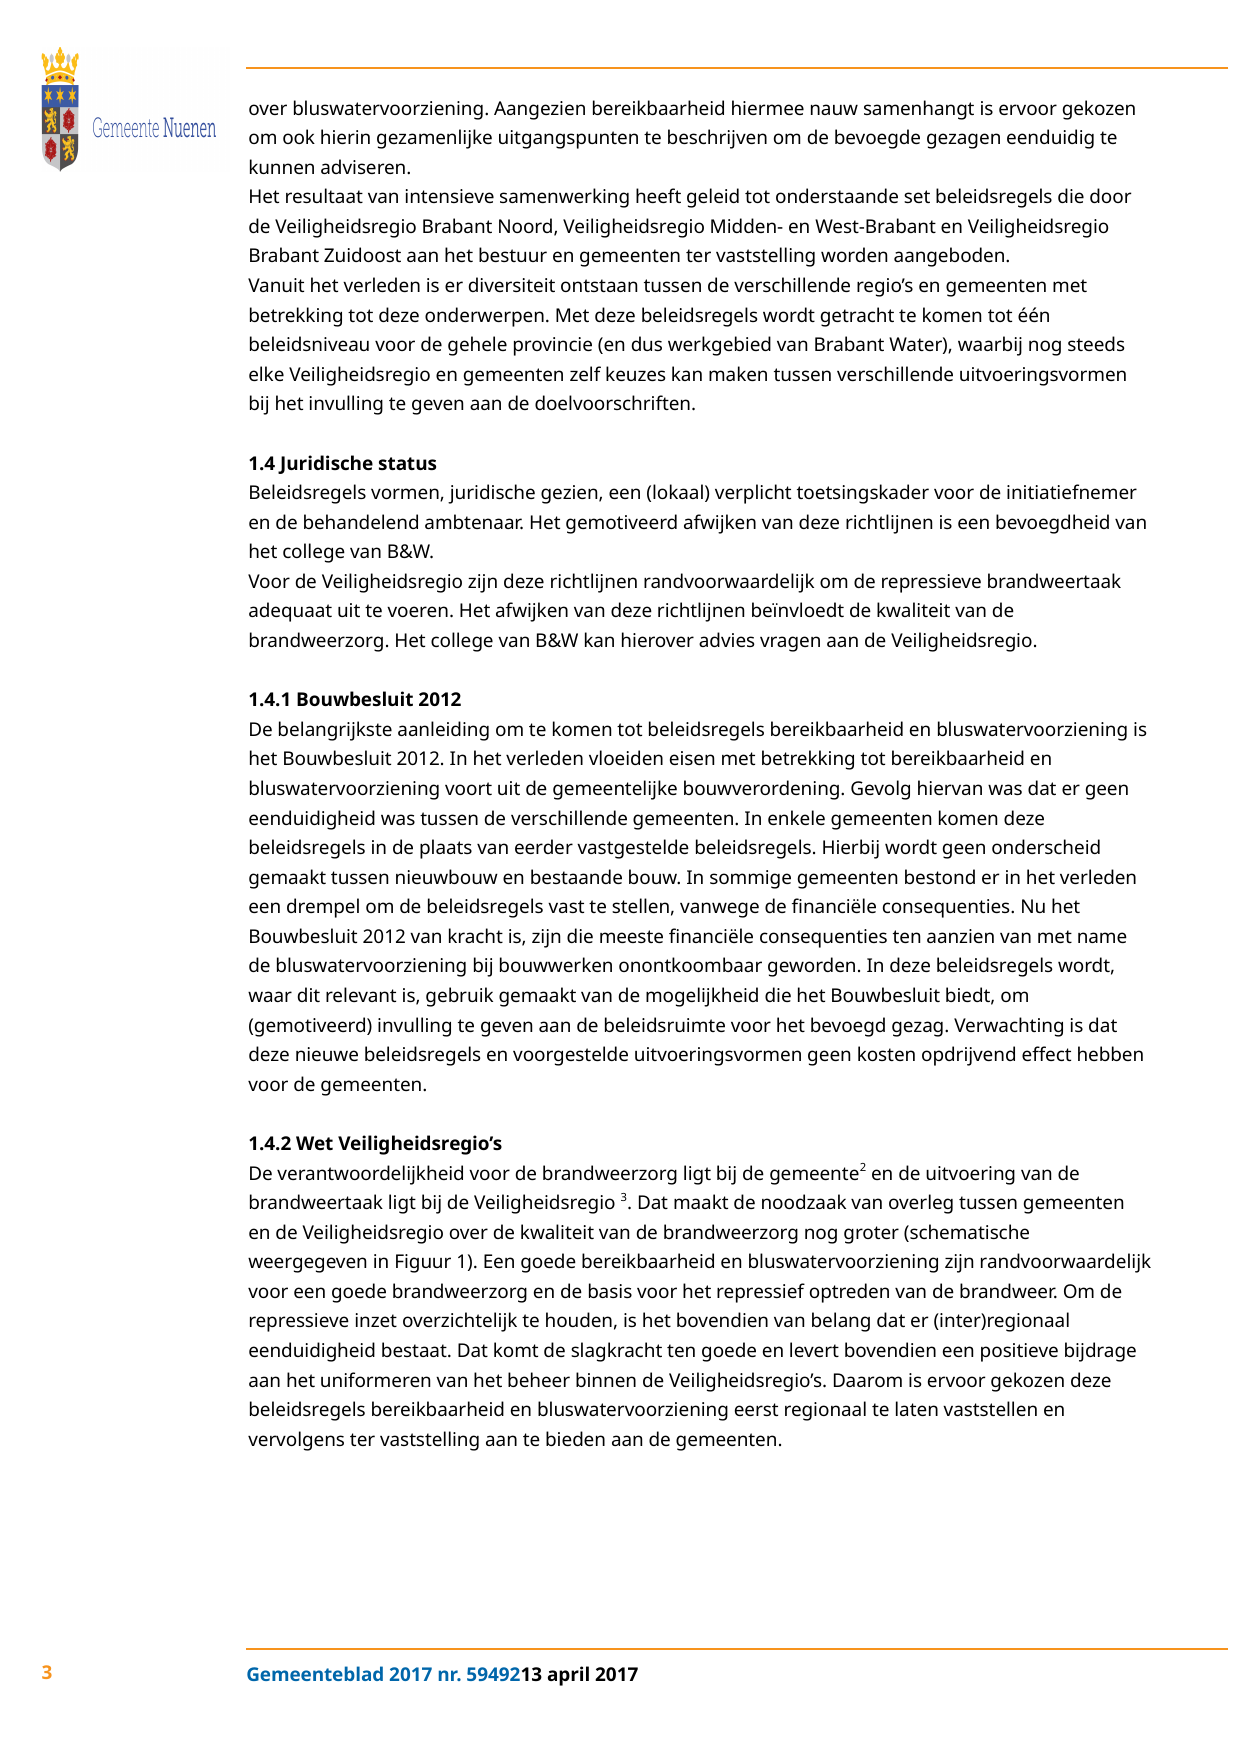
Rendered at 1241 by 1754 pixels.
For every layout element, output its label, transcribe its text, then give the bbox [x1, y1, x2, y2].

text Beleidsregels vormen, juridische gezien, een (lokaal) verplicht toetsingskader voor de initiatiefnemer en de behandelend ambtenaar. Het gemotiveerd afwijken van deze richtlijnen is een bevoegdheid van het college van B&W. [248, 479, 1152, 564]
text 1.4 Juridische status [248, 450, 1152, 476]
text De belangrijkste aanleiding om te komen tot beleidsregels bereikbaarheid en bluswatervoorziening is het Bouwbesluit 2012. In het verleden vloeiden eisen met betrekking tot bereikbaarheid en bluswatervoorziening voort uit de gemeentelijke bouwverordening. Gevolg hiervan was dat er geen eenduidigheid was tussen de verschillende gemeenten. In enkele gemeenten komen deze beleidsregels in de plaats van eerder vastgestelde beleidsregels. Hierbij wordt geen onderscheid gemaakt tussen nieuwbouw en bestaande bouw. In sommige gemeenten bestond er in het verleden een drempel om de beleidsregels vast te stellen, vanwege de financiële consequenties. Nu het Bouwbesluit 2012 van kracht is, zijn die meeste financiële consequenties ten aanzien van met name de bluswatervoorziening bij bouwwerken onontkoombaar geworden. In deze beleidsregels wordt, waar dit relevant is, gebruik gemaakt van de mogelijkheid die het Bouwbesluit biedt, om (gemotiveerd) invulling te geven aan de beleidsruimte voor het bevoegd gezag. Verwachting is dat deze nieuwe beleidsregels en voorgestelde uitvoeringsvormen geen kosten opdrijvend effect hebben voor de gemeenten. [248, 716, 1152, 1097]
text Vanuit het verleden is er diversiteit ontstaan tussen de verschillende regio’s en gemeenten met betrekking tot deze onderwerpen. Met deze beleidsregels wordt getracht te komen tot één beleidsniveau voor de gehele provincie (en dus werkgebied van Brabant Water), waarbij nog steeds elke Veiligheidsregio en gemeenten zelf keuzes kan maken tussen verschillende uitvoeringsvormen bij het invulling te geven aan de doelvoorschriften. [248, 272, 1152, 416]
picture [41, 47, 231, 172]
text Voor de Veiligheidsregio zijn deze richtlijnen randvoorwaardelijk om de repressieve brandweertaak adequaat uit te voeren. Het afwijken van deze richtlijnen beïnvloedt de kwaliteit van de brandweerzorg. Het college van B&W kan hierover advies vragen aan de Veiligheidsregio. [248, 568, 1152, 653]
text De verantwoordelijkheid voor de brandweerzorg ligt bij de gemeente2 en de uitvoering van de brandweertaak ligt bij de Veiligheidsregio 3. Dat maakt de noodzaak van overleg tussen gemeenten en de Veiligheidsregio over de kwaliteit van de brandweerzorg nog groter (schematische weergegeven in Figuur 1). Een goede bereikbaarheid en bluswatervoorziening zijn randvoorwaardelijk voor een goede brandweerzorg en de basis voor het repressief optreden van de brandweer. Om de repressieve inzet overzichtelijk te houden, is het bovendien van belang dat er (inter)regionaal eenduidigheid bestaat. Dat komt de slagkracht ten goede en levert bovendien een positieve bijdrage aan het uniformeren van het beheer binnen de Veiligheidsregio’s. Daarom is ervoor gekozen deze beleidsregels bereikbaarheid en bluswatervoorziening eerst regionaal te laten vaststellen en vervolgens ter vaststelling aan te bieden aan de gemeenten. [248, 1160, 1152, 1452]
text Het resultaat van intensieve samenwerking heeft geleid tot onderstaande set beleidsregels die door de Veiligheidsregio Brabant Noord, Veiligheidsregio Midden- en West-Brabant en Veiligheidsregio Brabant Zuidoost aan het bestuur en gemeenten ter vaststelling worden aangeboden. [248, 183, 1152, 268]
text over bluswatervoorziening. Aangezien bereikbaarheid hiermee nauw samenhangt is ervoor gekozen om ook hierin gezamenlijke uitgangspunten te beschrijven om de bevoegde gezagen eenduidig te kunnen adviseren. [248, 95, 1152, 180]
text 1.4.1 Bouwbesluit 2012 [248, 686, 1152, 712]
text 1.4.2 Wet Veiligheidsregio’s [248, 1130, 1152, 1156]
